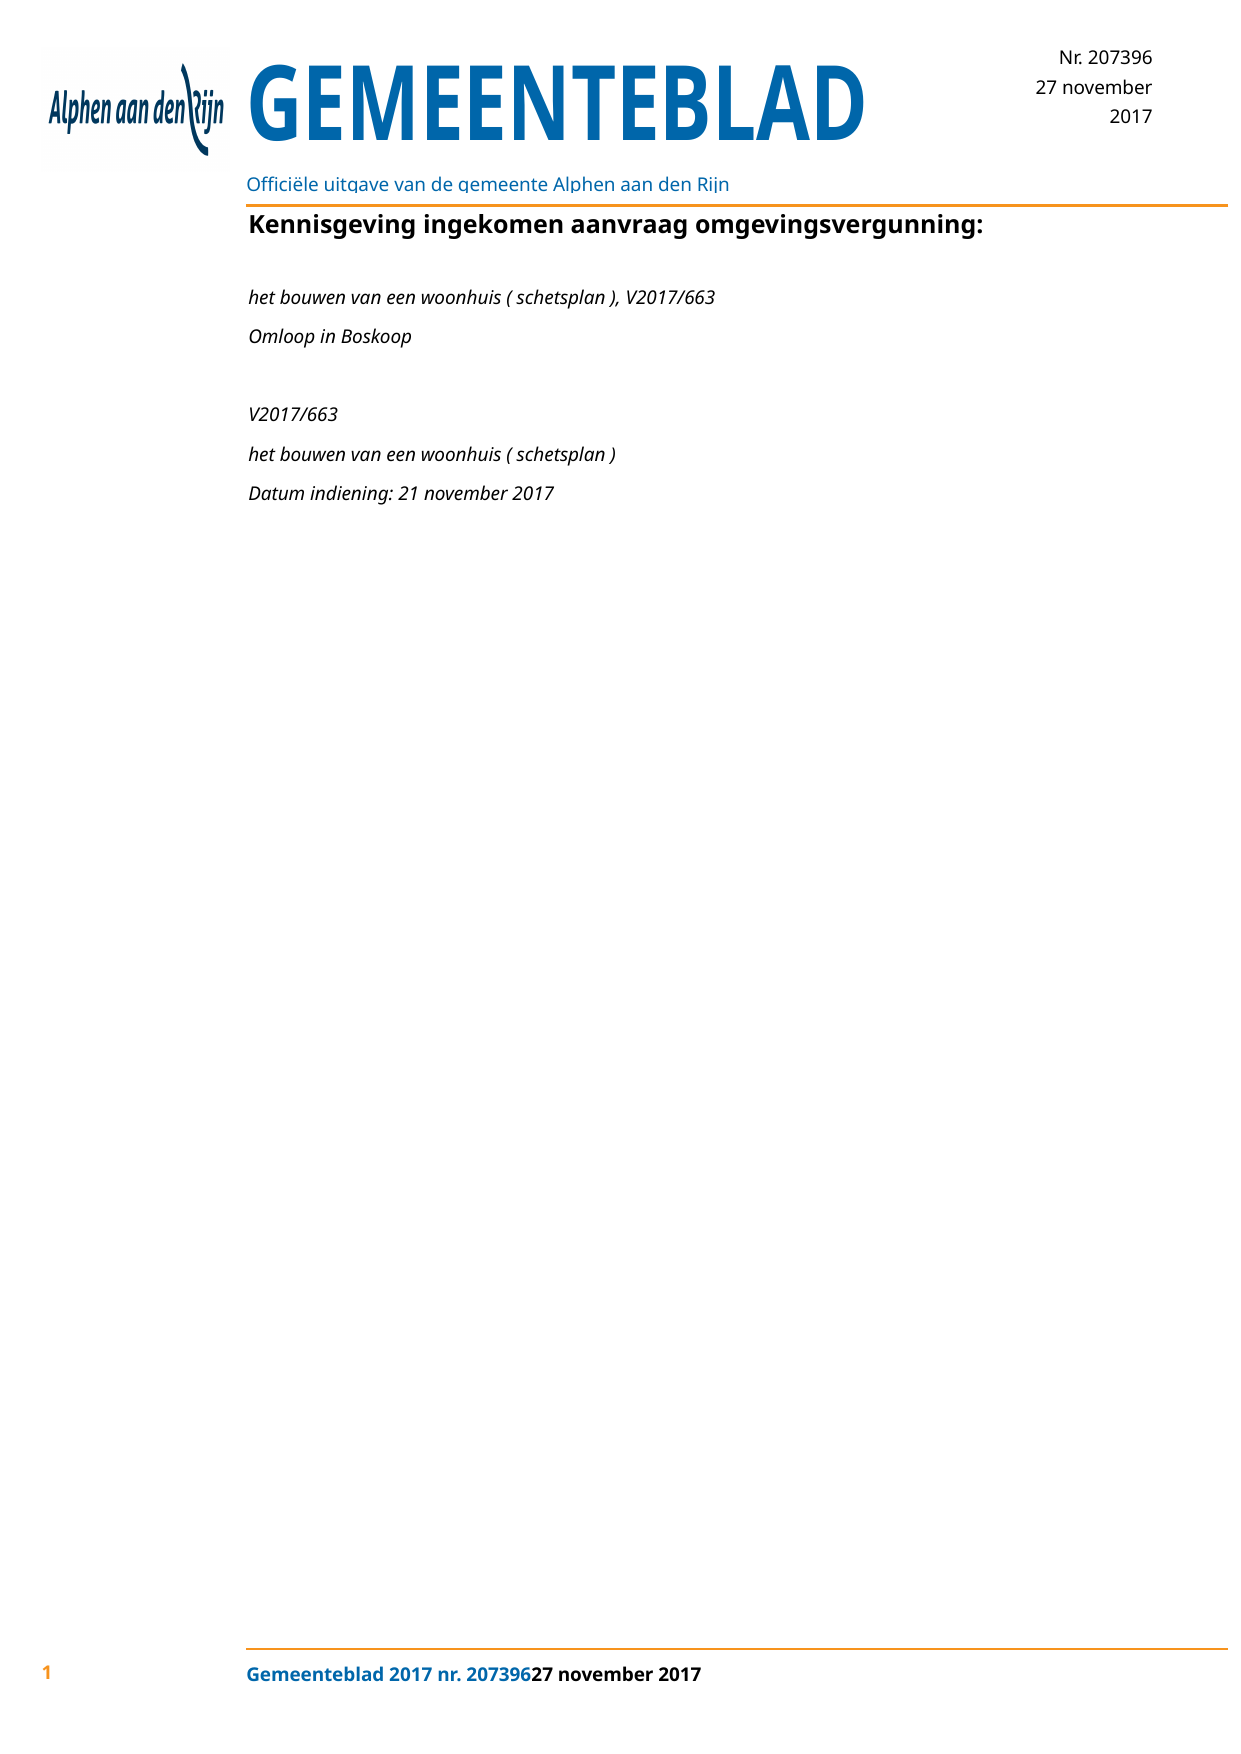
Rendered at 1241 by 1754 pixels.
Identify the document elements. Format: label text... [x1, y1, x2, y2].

text het bouwen van een woonhuis ( schetsplan ), V2017/663 [248, 284, 1152, 309]
text Datum indiening: 21 november 2017 [248, 480, 1152, 506]
picture [41, 47, 231, 172]
text V2017/663 [248, 402, 1152, 427]
text Omloop in Boskoop [248, 323, 1152, 349]
text Kennisgeving ingekomen aanvraag omgevingsvergunning: [248, 207, 1152, 241]
text het bouwen van een woonhuis ( schetsplan ) [248, 441, 1152, 467]
